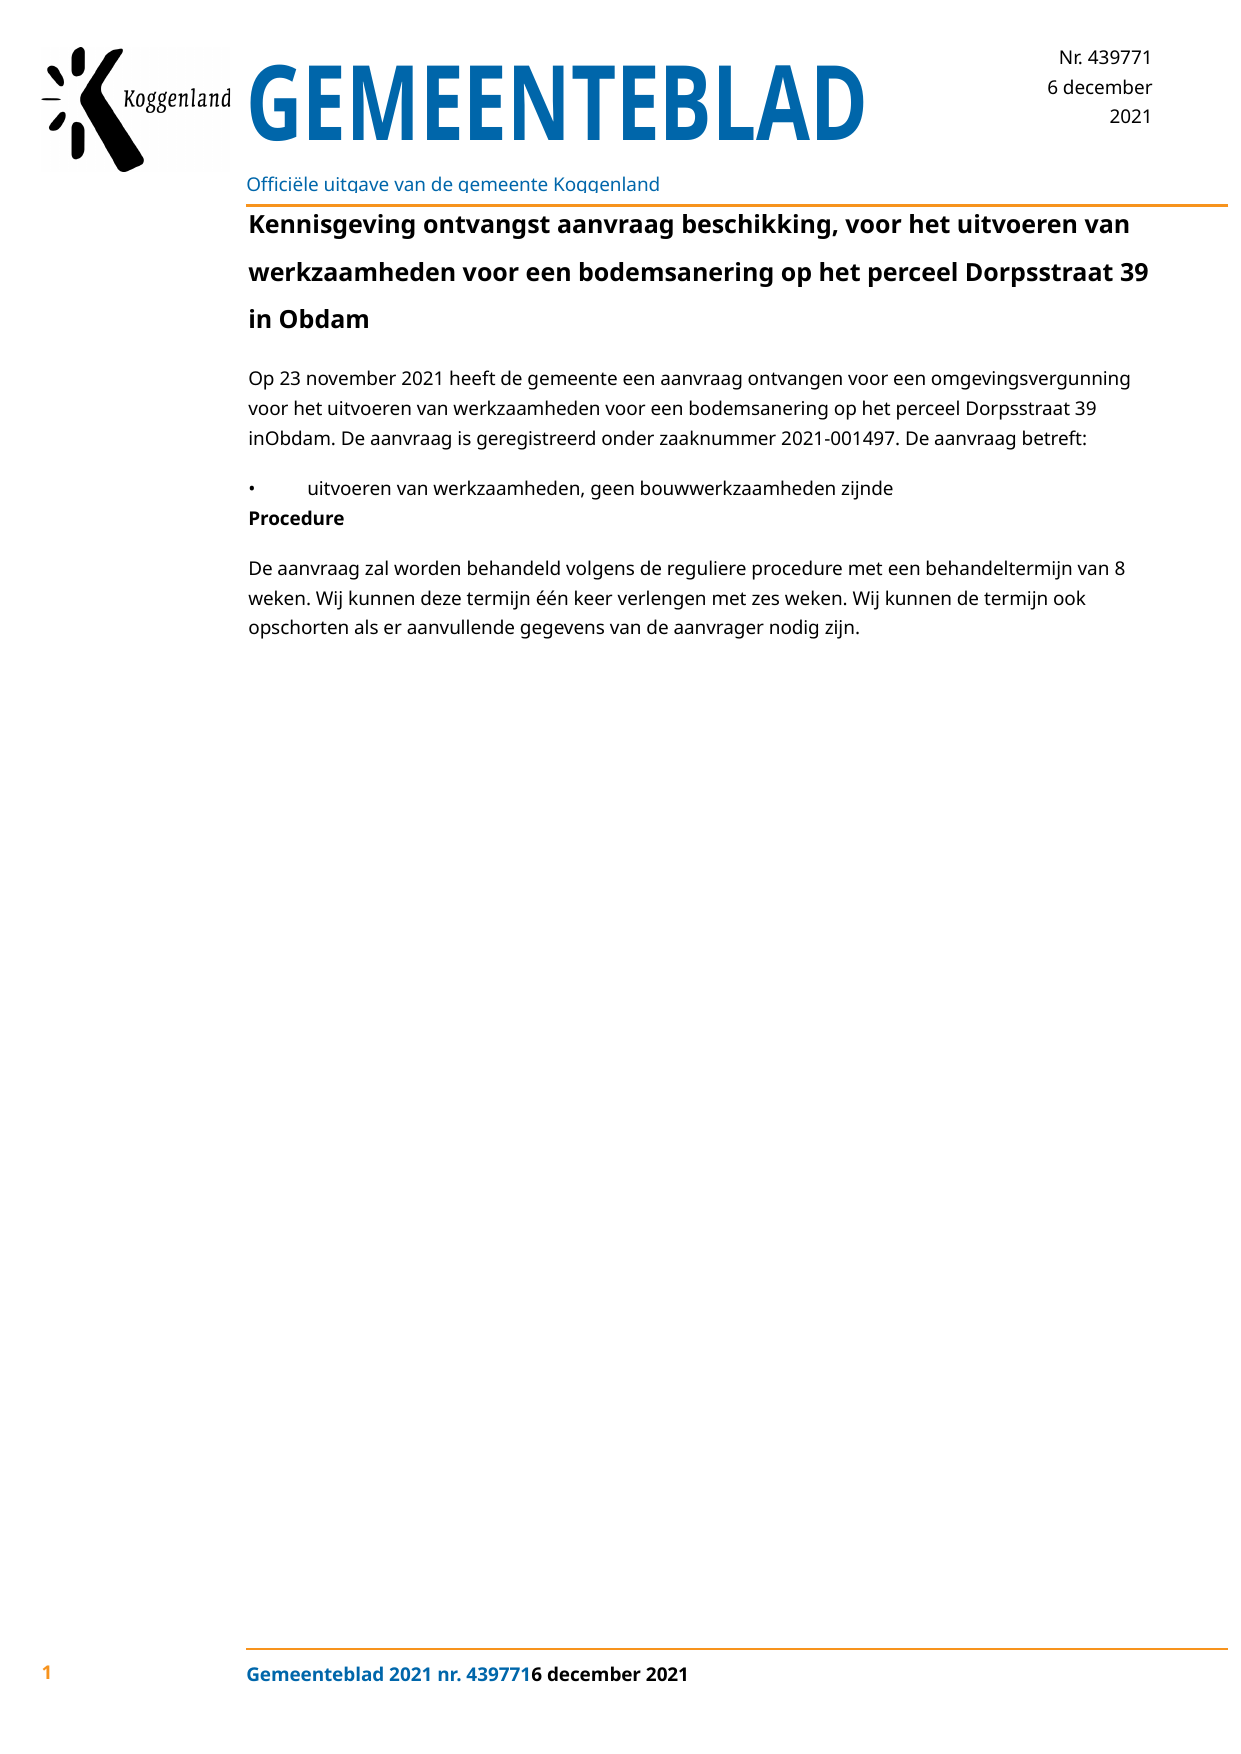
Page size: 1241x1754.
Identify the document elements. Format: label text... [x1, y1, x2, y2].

text Procedure [248, 505, 1152, 530]
text De aanvraag zal worden behandeld volgens de reguliere procedure met een behandeltermijn van 8 weken. Wij kunnen deze termijn één keer verlengen met zes weken. Wij kunnen de termijn ook opschorten als er aanvullende gegevens van de aanvrager nodig zijn. [248, 555, 1152, 640]
text Kennisgeving ontvangst aanvraag beschikking, voor het uitvoeren van werkzaamheden voor een bodemsanering op het perceel Dorpsstraat 39 in Obdam [248, 207, 1152, 336]
text Op 23 november 2021 heeft de gemeente een aanvraag ontvangen voor een omgevingsvergunning voor het uitvoeren van werkzaamheden voor een bodemsanering op het perceel Dorpsstraat 39 inObdam. De aanvraag is geregistreerd onder zaaknummer 2021-001497. De aanvraag betreft: [248, 366, 1152, 450]
picture [41, 47, 231, 172]
list uitvoeren van werkzaamheden, geen bouwwerkzaamheden zijnde [248, 475, 1152, 501]
